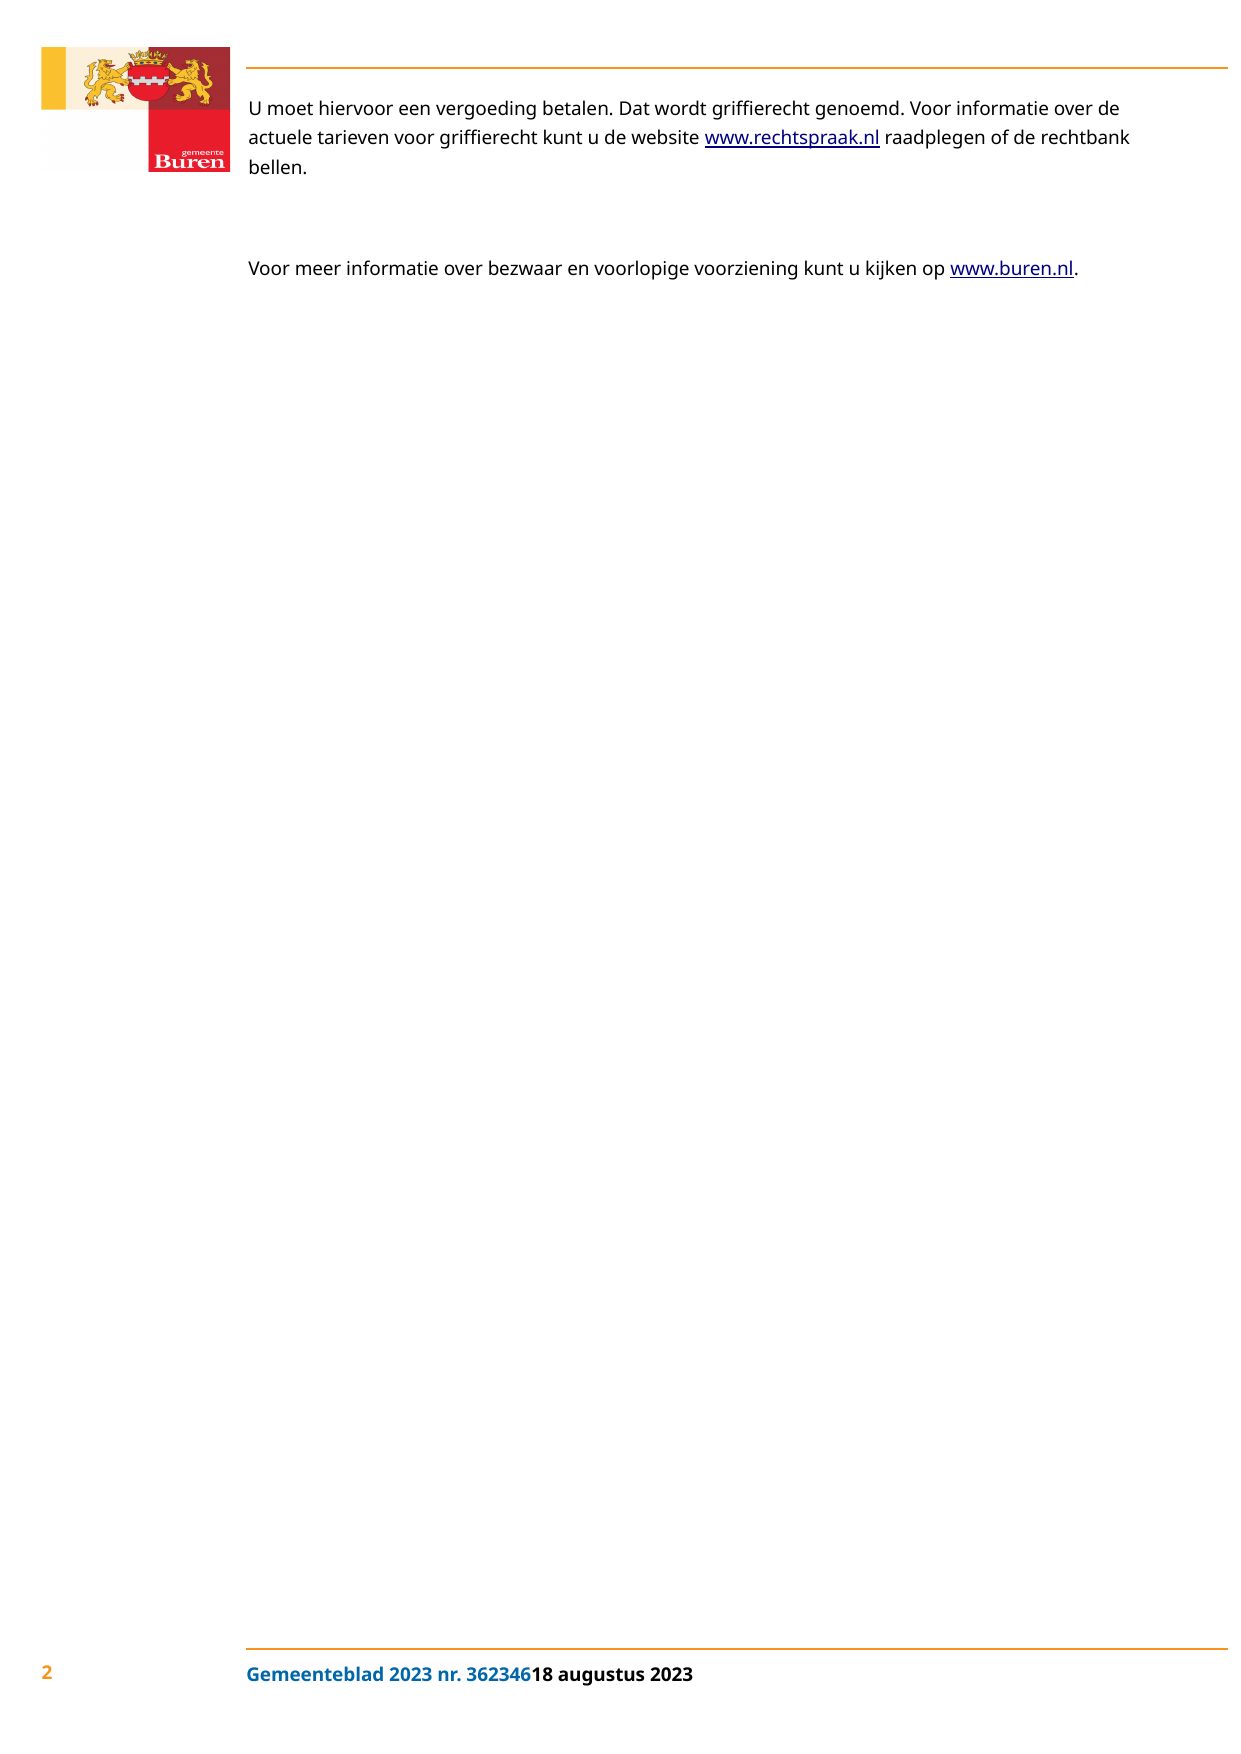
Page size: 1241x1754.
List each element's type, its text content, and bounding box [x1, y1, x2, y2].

text Voor meer informatie over bezwaar en voorlopige voorziening kunt u kijken op www.buren.nl. [248, 255, 1152, 281]
picture [41, 47, 231, 172]
text U moet hiervoor een vergoeding betalen. Dat wordt griffierecht genoemd. Voor informatie over de actuele tarieven voor griffierecht kunt u de website www.rechtspraak.nl raadplegen of de rechtbank bellen. [248, 95, 1152, 180]
